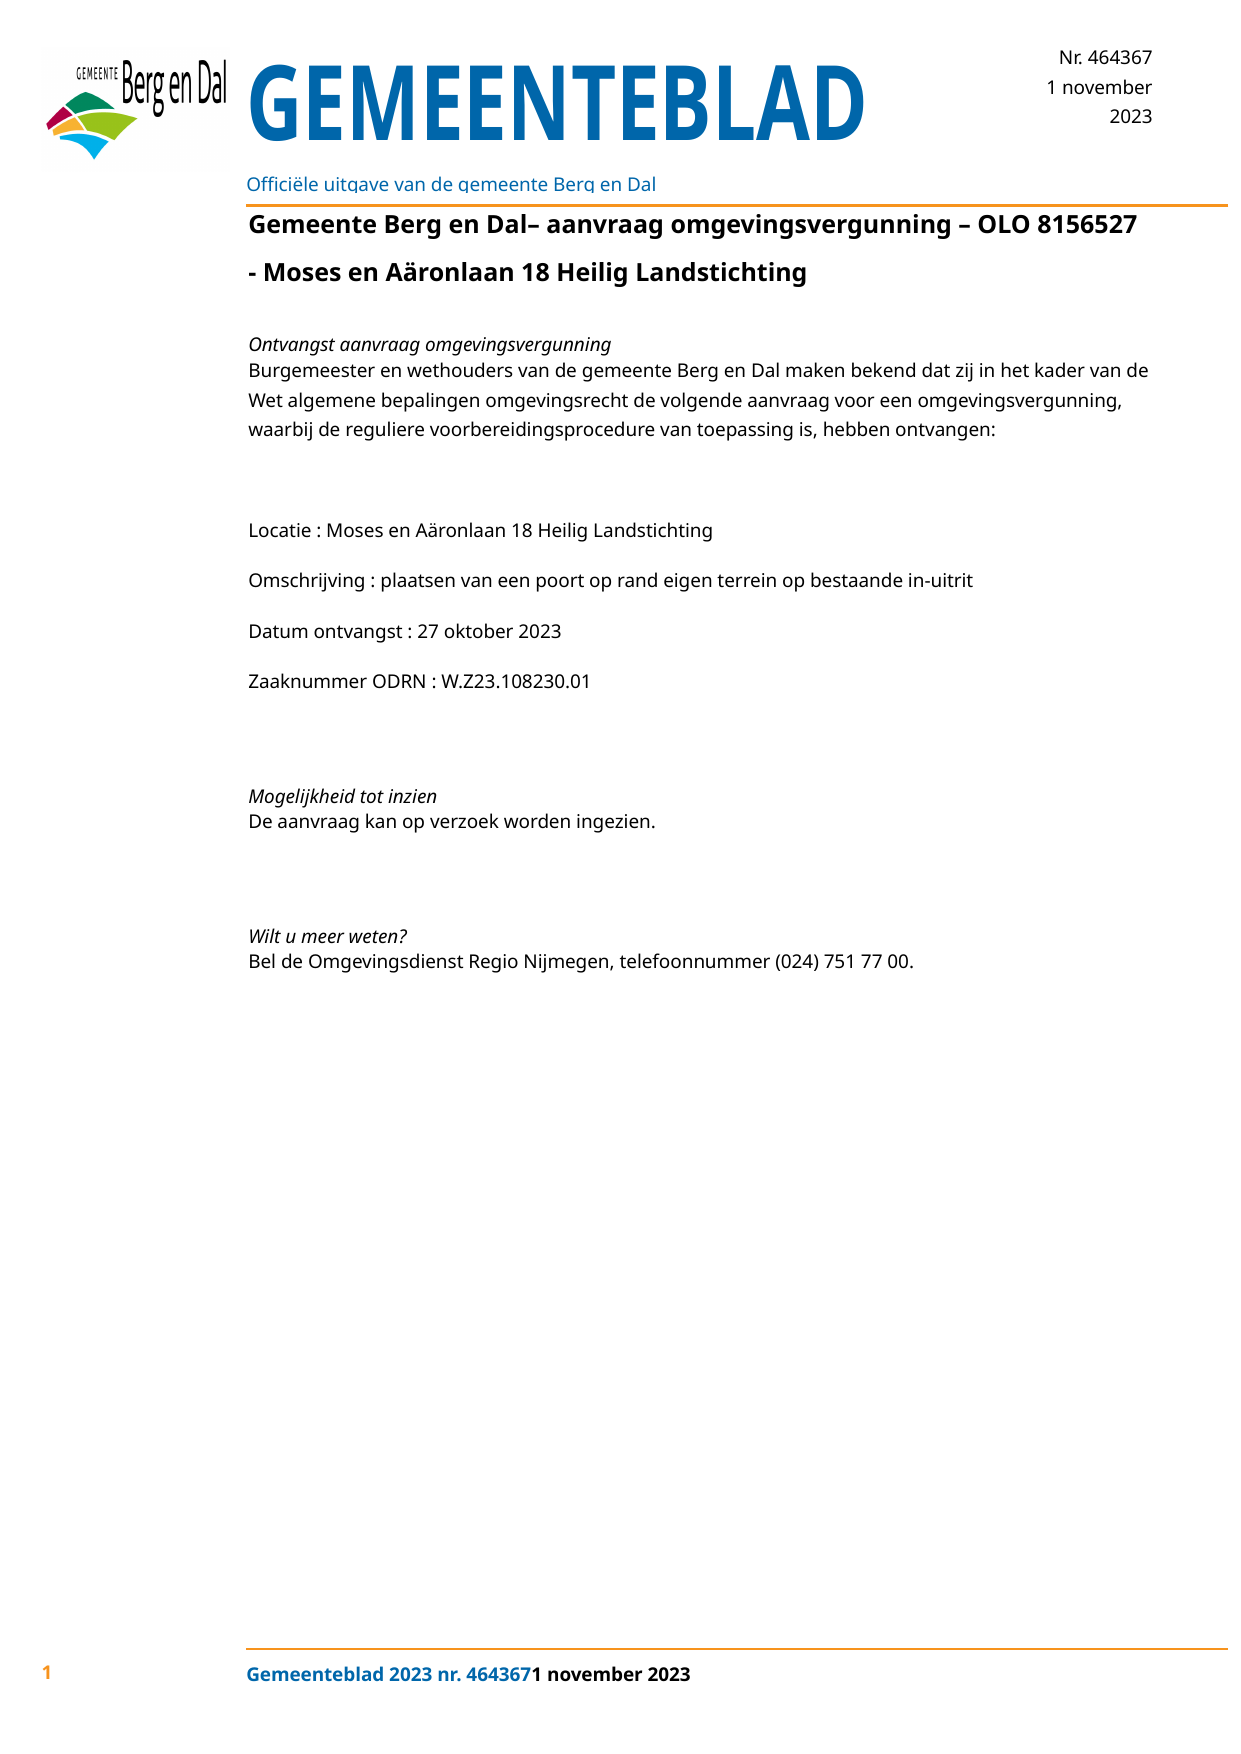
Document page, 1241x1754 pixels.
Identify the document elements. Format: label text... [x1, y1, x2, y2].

text Ontvangst aanvraag omgevingsvergunning [248, 331, 1152, 357]
text Zaaknummer ODRN : W.Z23.108230.01 [248, 668, 1152, 694]
text Locatie : Moses en Aäronlaan 18 Heilig Landstichting [248, 517, 1152, 543]
text Gemeente Berg en Dal– aanvraag omgevingsvergunning – OLO 8156527 - Moses en Aäronlaan 18 Heilig Landstichting [248, 207, 1152, 288]
text De aanvraag kan op verzoek worden ingezien. [248, 808, 1152, 834]
text Bel de Omgevingsdienst Regio Nijmegen, telefoonnummer (024) 751 77 00. [248, 949, 1152, 974]
text Burgemeester en wethouders van de gemeente Berg en Dal maken bekend dat zij in het kader van de Wet algemene bepalingen omgevingsrecht de volgende aanvraag voor een omgevingsvergunning, waarbij de reguliere voorbereidingsprocedure van toepassing is, hebben ontvangen: [248, 357, 1152, 442]
picture [41, 47, 231, 172]
text Wilt u meer weten? [248, 923, 1152, 949]
text Datum ontvangst : 27 oktober 2023 [248, 618, 1152, 644]
text Mogelijkheid tot inzien [248, 783, 1152, 808]
text Omschrijving : plaatsen van een poort op rand eigen terrein op bestaande in-uitrit [248, 568, 1152, 593]
